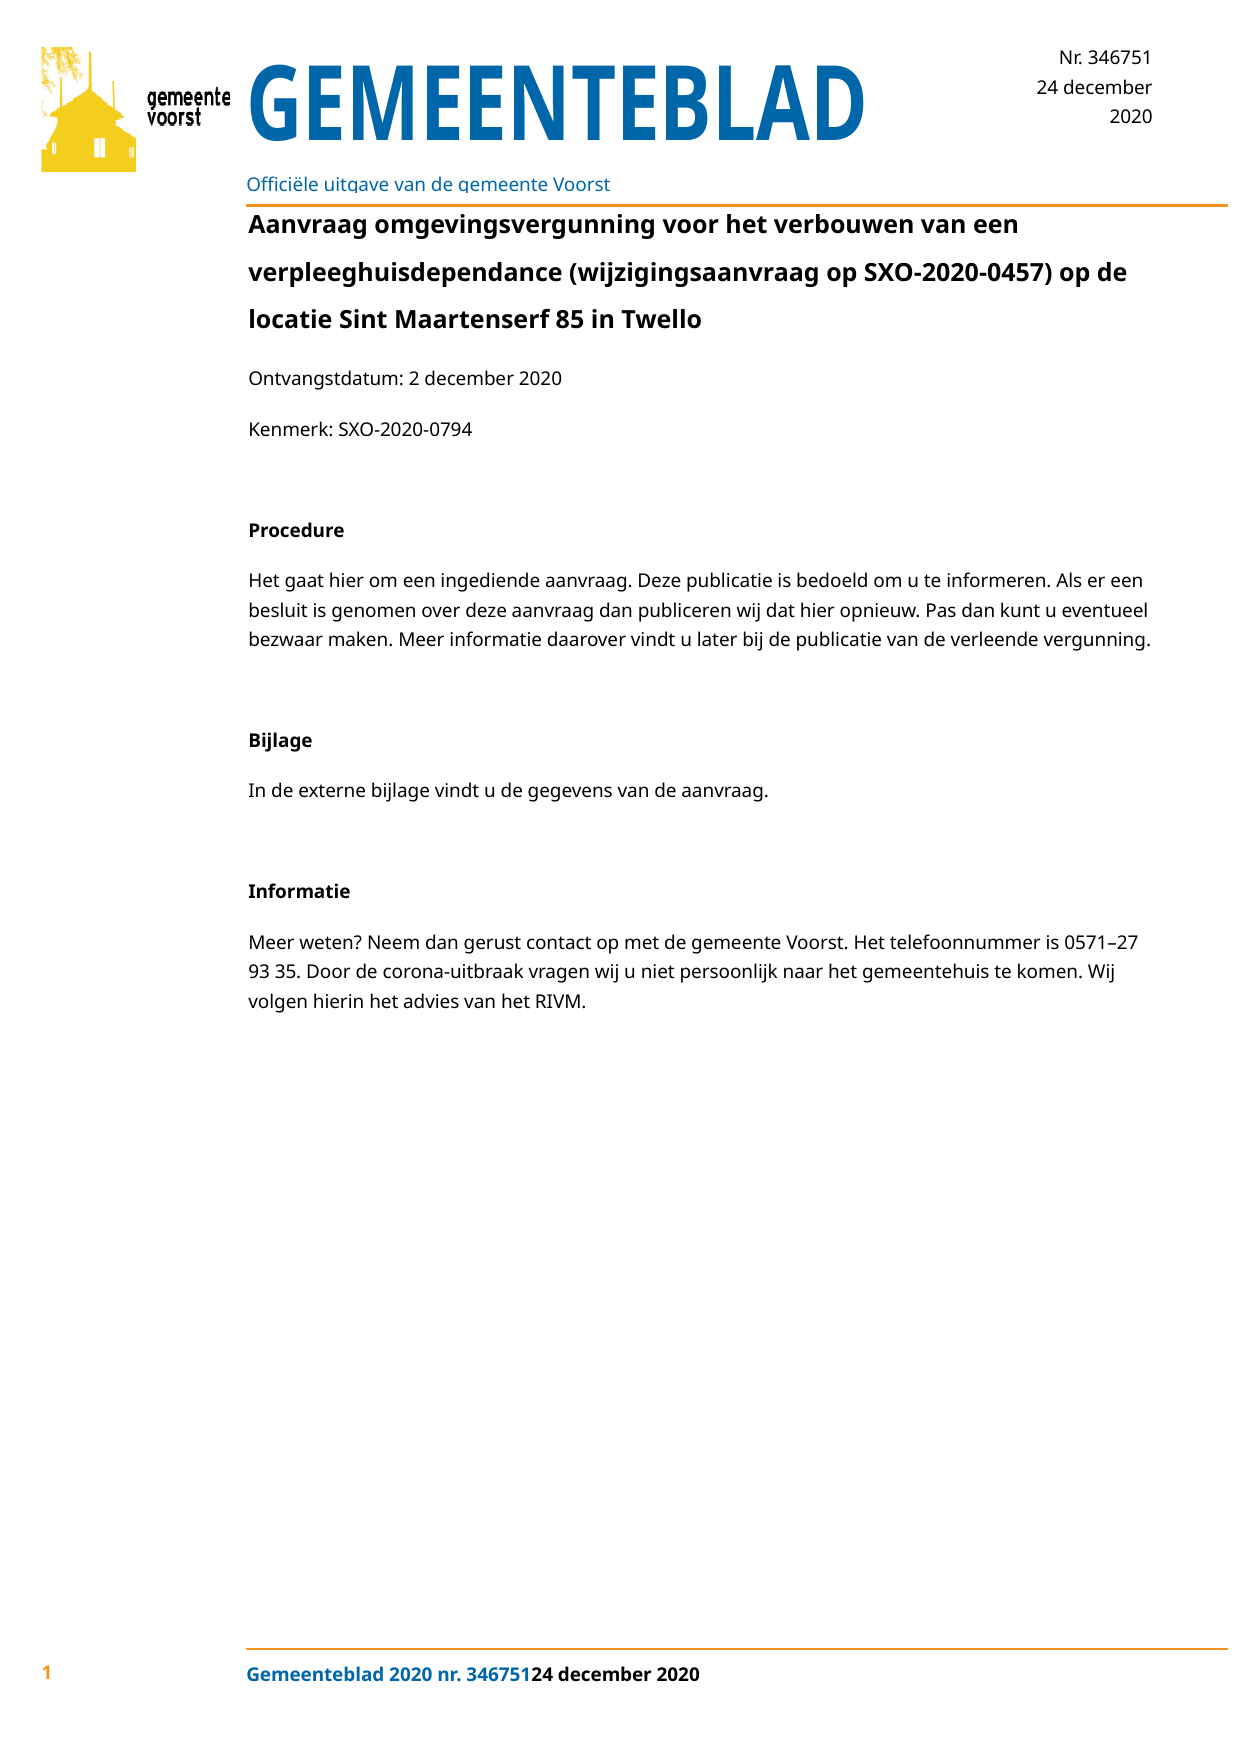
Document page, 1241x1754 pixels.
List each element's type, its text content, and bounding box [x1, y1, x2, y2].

text Het gaat hier om een ingediende aanvraag. Deze publicatie is bedoeld om u te informeren. Als er een besluit is genomen over deze aanvraag dan publiceren wij dat hier opnieuw. Pas dan kunt u eventueel bezwaar maken. Meer informatie daarover vindt u later bij de publicatie van de verleende vergunning. [248, 567, 1152, 652]
text Ontvangstdatum: 2 december 2020 [248, 366, 1152, 391]
text Kenmerk: SXO-2020-0794 [248, 416, 1152, 442]
text Aanvraag omgevingsvergunning voor het verbouwen van een verpleeghuisdependance (wijzigingsaanvraag op SXO-2020-0457) op de locatie Sint Maartenserf 85 in Twello [248, 207, 1152, 336]
text In de externe bijlage vindt u de gegevens van de aanvraag. [248, 778, 1152, 803]
text Bijlage [248, 727, 1152, 753]
text Meer weten? Neem dan gerust contact op met de gemeente Voorst. Het telefoonnummer is 0571–27 93 35. Door de corona-uitbraak vragen wij u niet persoonlijk naar het gemeentehuis te komen. Wij volgen hierin het advies van het RIVM. [248, 929, 1152, 1014]
picture [41, 47, 231, 172]
text Informatie [248, 878, 1152, 904]
text Procedure [248, 517, 1152, 542]
